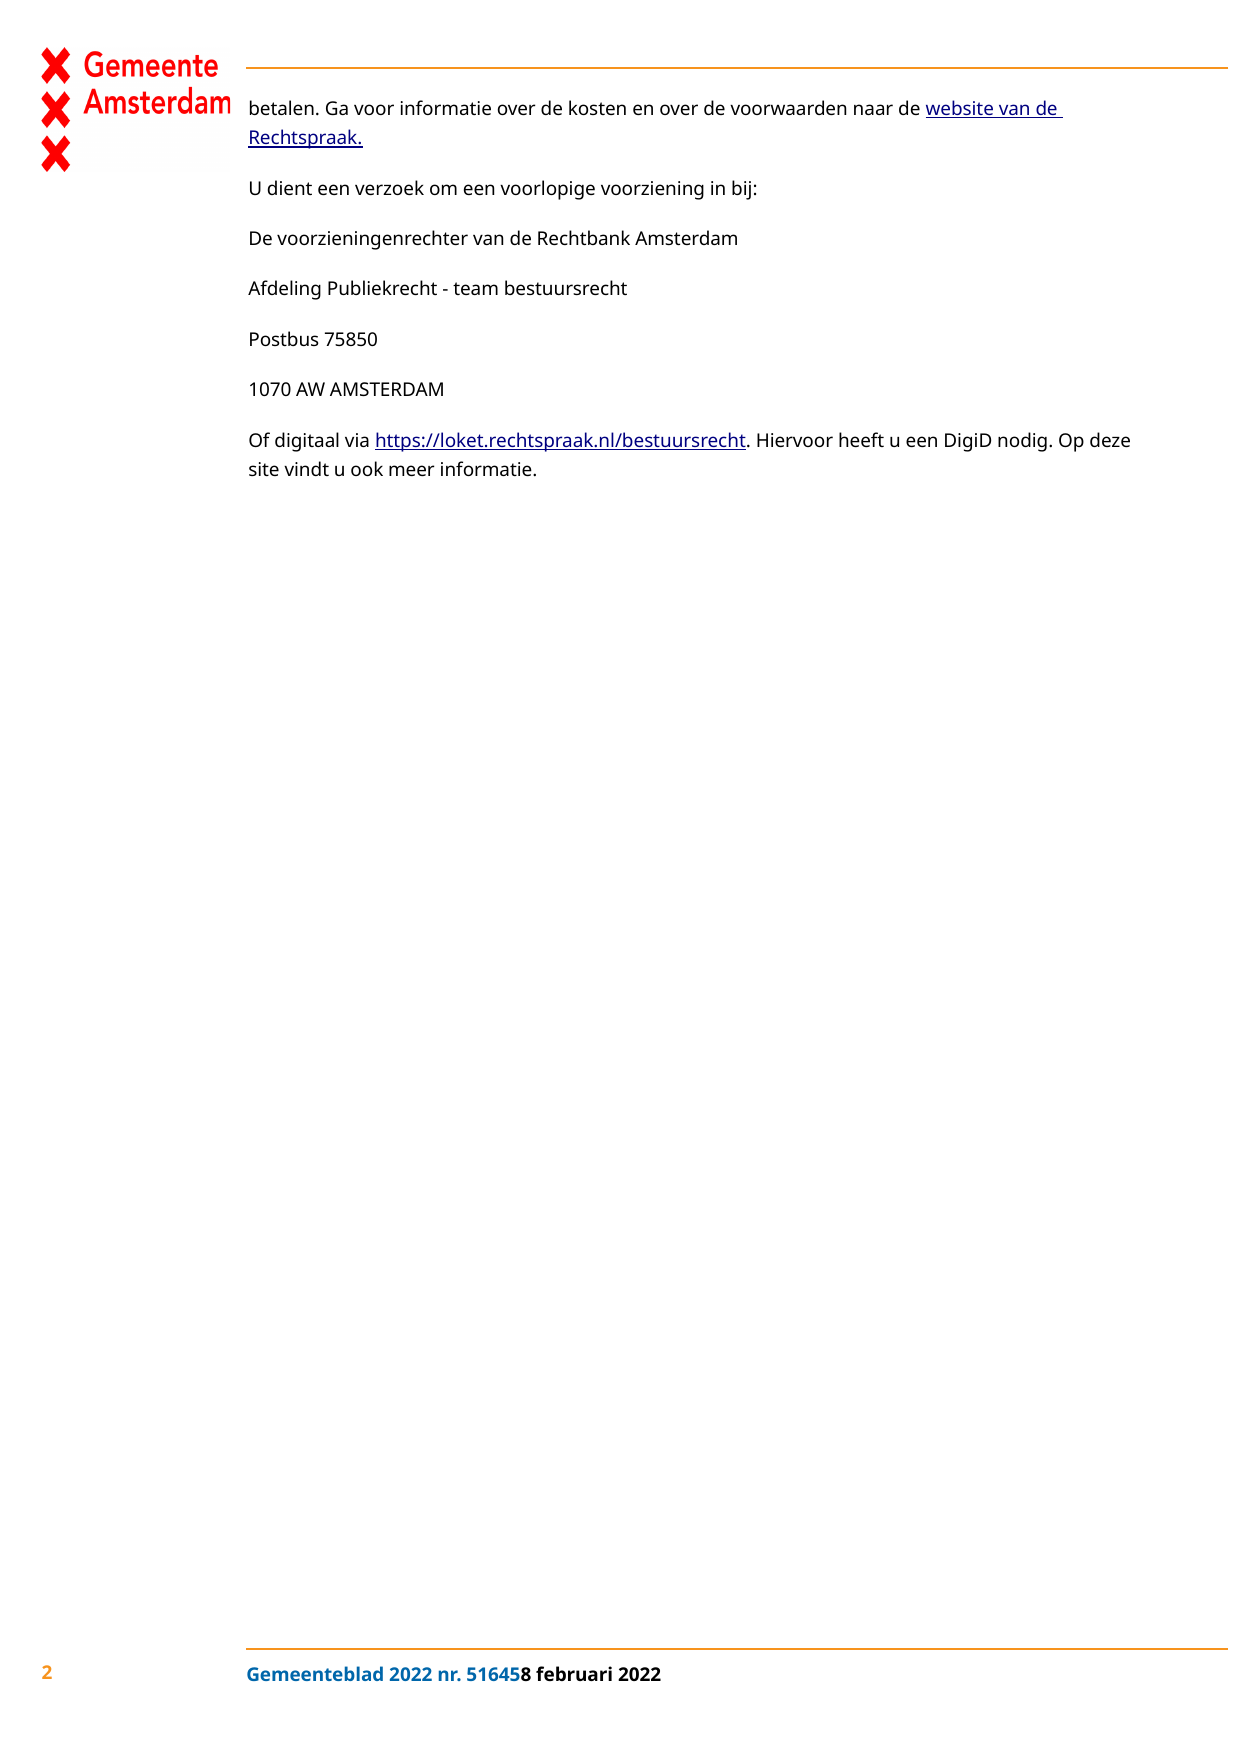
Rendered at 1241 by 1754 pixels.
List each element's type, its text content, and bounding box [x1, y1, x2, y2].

text Afdeling Publiekrecht - team bestuursrecht [248, 276, 1152, 301]
text betalen. Ga voor informatie over de kosten en over de voorwaarden naar de website van de Rechtspraak. [248, 95, 1152, 150]
picture [41, 47, 231, 172]
text Postbus 75850 [248, 326, 1152, 352]
text De voorzieningenrechter van de Rechtbank Amsterdam [248, 225, 1152, 251]
text U dient een verzoek om een voorlopige voorziening in bij: [248, 175, 1152, 201]
text Of digitaal via https://loket.rechtspraak.nl/bestuursrecht. Hiervoor heeft u een DigiD nodig. Op deze site vindt u ook meer informatie. [248, 427, 1152, 482]
text 1070 AW AMSTERDAM [248, 376, 1152, 402]
